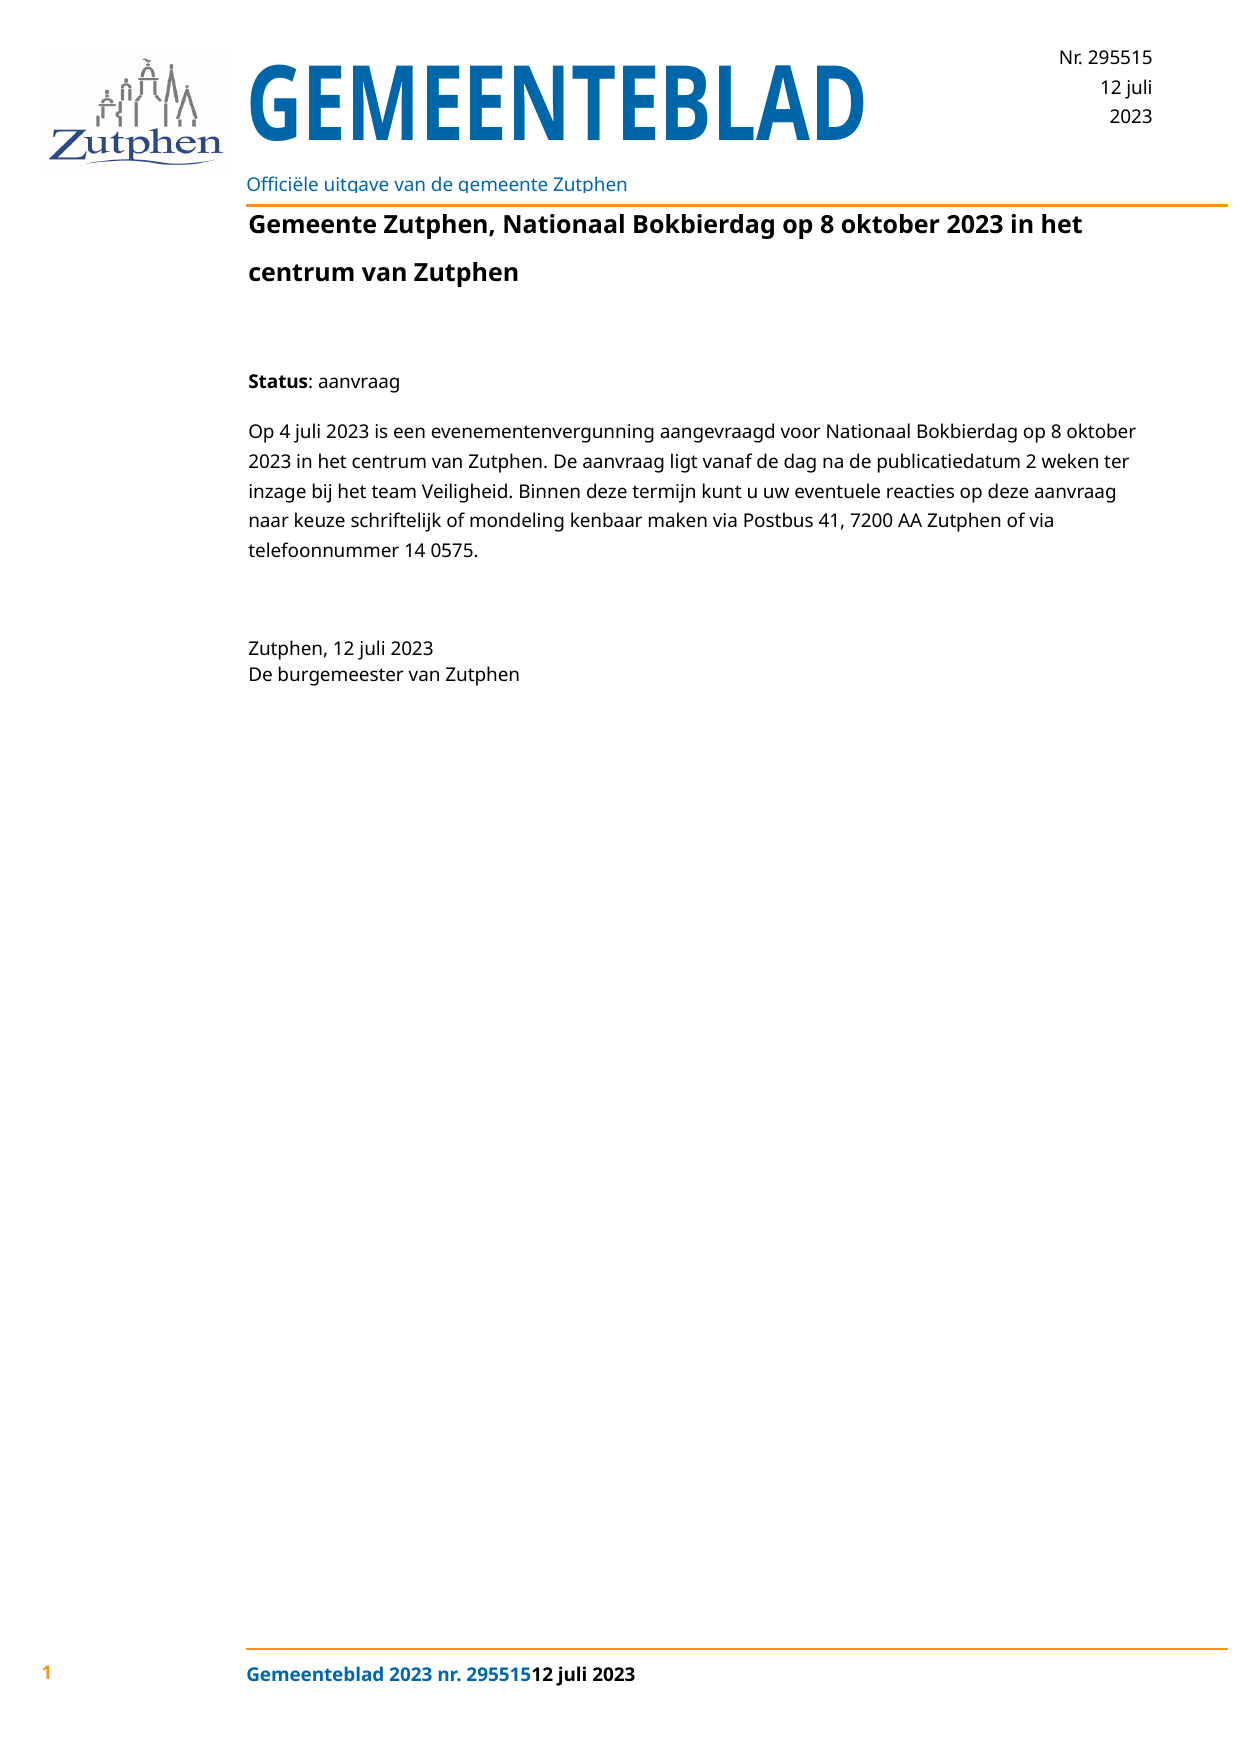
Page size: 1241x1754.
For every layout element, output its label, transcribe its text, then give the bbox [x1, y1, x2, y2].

text Op 4 juli 2023 is een evenementenvergunning aangevraagd voor Nationaal Bokbierdag op 8 oktober 2023 in het centrum van Zutphen. De aanvraag ligt vanaf de dag na de publicatiedatum 2 weken ter inzage bij het team Veiligheid. Binnen deze termijn kunt u uw eventuele reacties op deze aanvraag naar keuze schriftelijk of mondeling kenbaar maken via Postbus 41, 7200 AA Zutphen of via telefoonnummer 14 0575. [248, 419, 1152, 563]
picture [41, 47, 231, 172]
text Zutphen, 12 juli 2023 [248, 635, 1152, 661]
text Gemeente Zutphen, Nationaal Bokbierdag op 8 oktober 2023 in het centrum van Zutphen [248, 207, 1152, 288]
text Status: aanvraag [248, 368, 1152, 394]
text De burgemeester van Zutphen [248, 661, 1152, 687]
